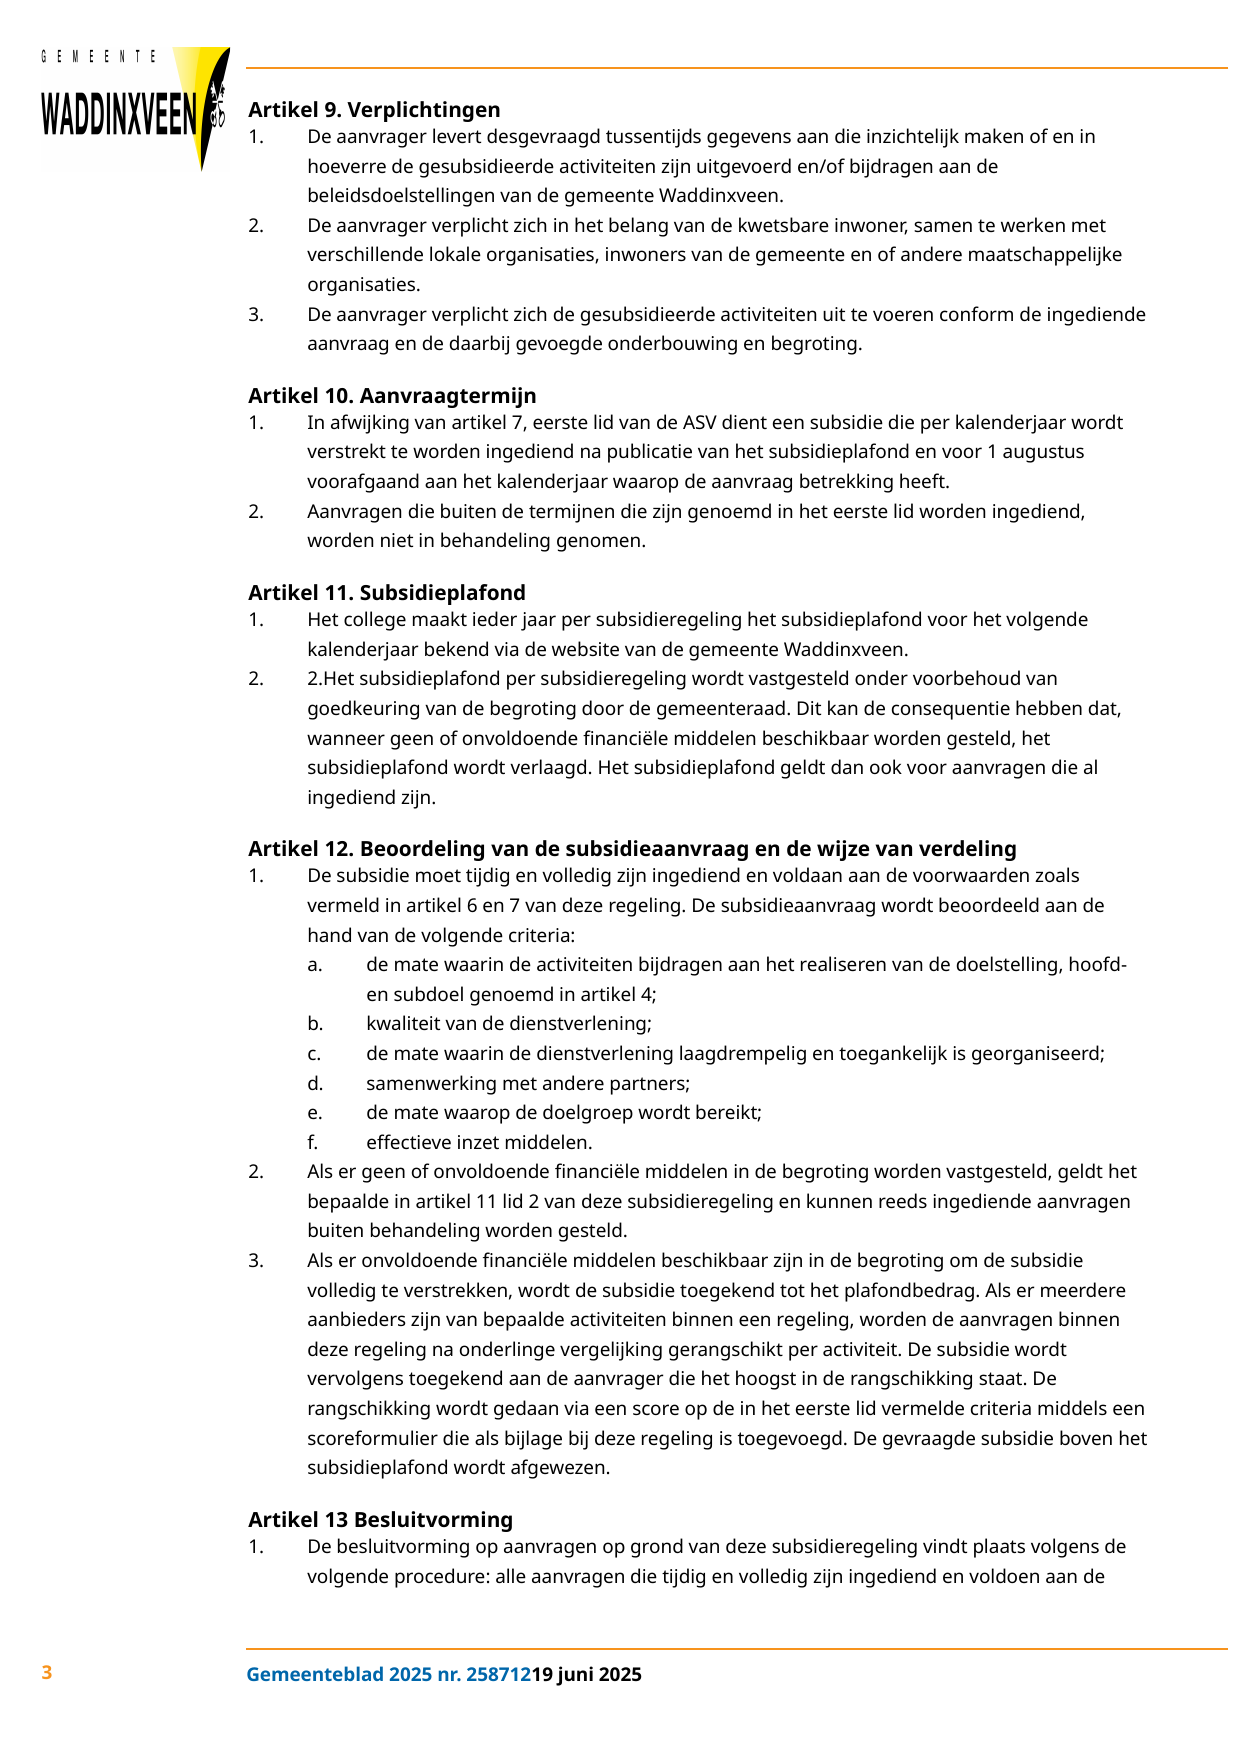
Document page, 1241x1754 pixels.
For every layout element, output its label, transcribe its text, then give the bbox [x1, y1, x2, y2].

list Het college maakt ieder jaar per subsidieregeling het subsidieplafond voor het volgende kalenderjaar bekend via de website van de gemeente Waddinxveen. [248, 606, 1152, 662]
list effectieve inzet middelen. [307, 1129, 1152, 1155]
list 2.Het subsidieplafond per subsidieregeling wordt vastgesteld onder voorbehoud van goedkeuring van de begroting door de gemeenteraad. Dit kan de consequentie hebben dat, wanneer geen of onvoldoende financiële middelen beschikbaar worden gesteld, het subsidieplafond wordt verlaagd. Het subsidieplafond geldt dan ook voor aanvragen die al ingediend zijn. [248, 666, 1152, 809]
list De subsidie moet tijdig en volledig zijn ingediend en voldaan aan de voorwaarden zoals vermeld in artikel 6 en 7 van deze regeling. De subsidieaanvraag wordt beoordeeld aan de hand van de volgende criteria: [248, 863, 1152, 948]
list samenwerking met andere partners; [307, 1070, 1152, 1096]
text Artikel 12. Beoordeling van de subsidieaanvraag en de wijze van verdeling [248, 834, 1152, 863]
list kwaliteit van de dienstverlening; [307, 1011, 1152, 1036]
list Aanvragen die buiten de termijnen die zijn genoemd in het eerste lid worden ingediend, worden niet in behandeling genomen. [248, 498, 1152, 553]
list In afwijking van artikel 7, eerste lid van de ASV dient een subsidie die per kalenderjaar wordt verstrekt te worden ingediend na publicatie van het subsidieplafond en voor 1 augustus voorafgaand aan het kalenderjaar waarop de aanvraag betrekking heeft. [248, 409, 1152, 494]
list De aanvrager verplicht zich de gesubsidieerde activiteiten uit te voeren conform de ingediende aanvraag en de daarbij gevoegde onderbouwing en begroting. [248, 301, 1152, 356]
list Als er geen of onvoldoende financiële middelen in de begroting worden vastgesteld, geldt het bepaalde in artikel 11 lid 2 van deze subsidieregeling en kunnen reeds ingediende aanvragen buiten behandeling worden gesteld. [248, 1158, 1152, 1243]
list Als er onvoldoende financiële middelen beschikbaar zijn in de begroting om de subsidie volledig te verstrekken, wordt de subsidie toegekend tot het plafondbedrag. Als er meerdere aanbieders zijn van bepaalde activiteiten binnen een regeling, worden de aanvragen binnen deze regeling na onderlinge vergelijking gerangschikt per activiteit. De subsidie wordt vervolgens toegekend aan de aanvrager die het hoogst in de rangschikking staat. De rangschikking wordt gedaan via een score op de in het eerste lid vermelde criteria middels een scoreformulier die als bijlage bij deze regeling is toegevoegd. De gevraagde subsidie boven het subsidieplafond wordt afgewezen. [248, 1247, 1152, 1480]
list De aanvrager verplicht zich in het belang van de kwetsbare inwoner, samen te werken met verschillende lokale organisaties, inwoners van de gemeente en of andere maatschappelijke organisaties. [248, 212, 1152, 297]
text Artikel 11. Subsidieplafond [248, 578, 1152, 606]
list de mate waarin de dienstverlening laagdrempelig en toegankelijk is georganiseerd; [307, 1040, 1152, 1066]
picture [41, 47, 231, 172]
list De besluitvorming op aanvragen op grond van deze subsidieregeling vindt plaats volgens de volgende procedure: alle aanvragen die tijdig en volledig zijn ingediend en voldoen aan de [248, 1533, 1152, 1588]
list De aanvrager levert desgevraagd tussentijds gegevens aan die inzichtelijk maken of en in hoeverre de gesubsidieerde activiteiten zijn uitgevoerd en/of bijdragen aan de beleidsdoelstellingen van de gemeente Waddinxveen. [248, 123, 1152, 208]
list de mate waarop de doelgroep wordt bereikt; [307, 1099, 1152, 1125]
text Artikel 13 Besluitvorming [248, 1505, 1152, 1533]
list de mate waarin de activiteiten bijdragen aan het realiseren van de doelstelling, hoofd- en subdoel genoemd in artikel 4; [307, 951, 1152, 1007]
text Artikel 9. Verplichtingen [248, 95, 1152, 123]
text Artikel 10. Aanvraagtermijn [248, 381, 1152, 409]
